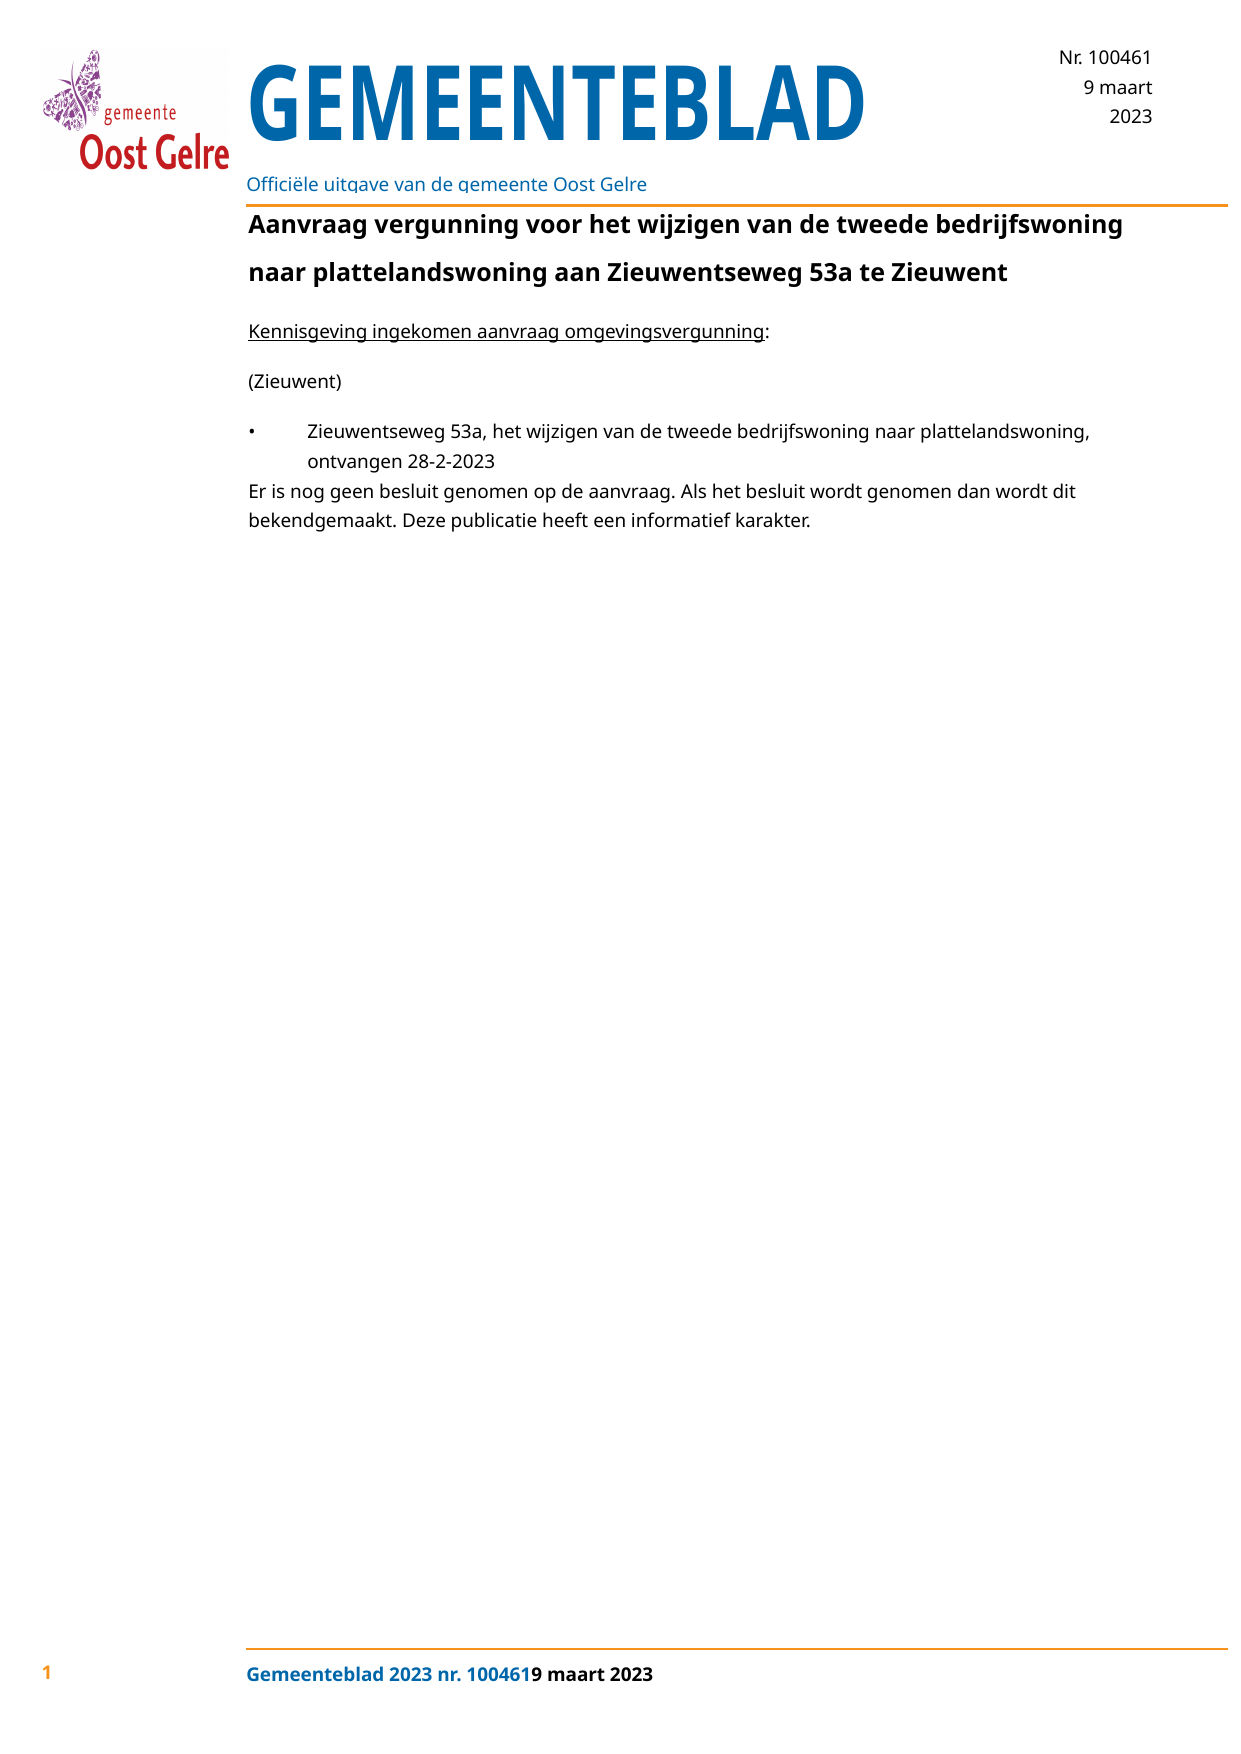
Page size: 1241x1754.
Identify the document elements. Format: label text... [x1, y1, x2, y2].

text (Zieuwent) [248, 368, 1152, 394]
picture [41, 47, 231, 172]
text Aanvraag vergunning voor het wijzigen van de tweede bedrijfswoning naar plattelandswoning aan Zieuwentseweg 53a te Zieuwent [248, 207, 1152, 288]
text Kennisgeving ingekomen aanvraag omgevingsvergunning: [248, 318, 1152, 344]
list Zieuwentseweg 53a, het wijzigen van de tweede bedrijfswoning naar plattelandswoning, ontvangen 28-2-2023 [248, 419, 1152, 474]
text Er is nog geen besluit genomen op de aanvraag. Als het besluit wordt genomen dan wordt dit bekendgemaakt. Deze publicatie heeft een informatief karakter. [248, 478, 1152, 533]
